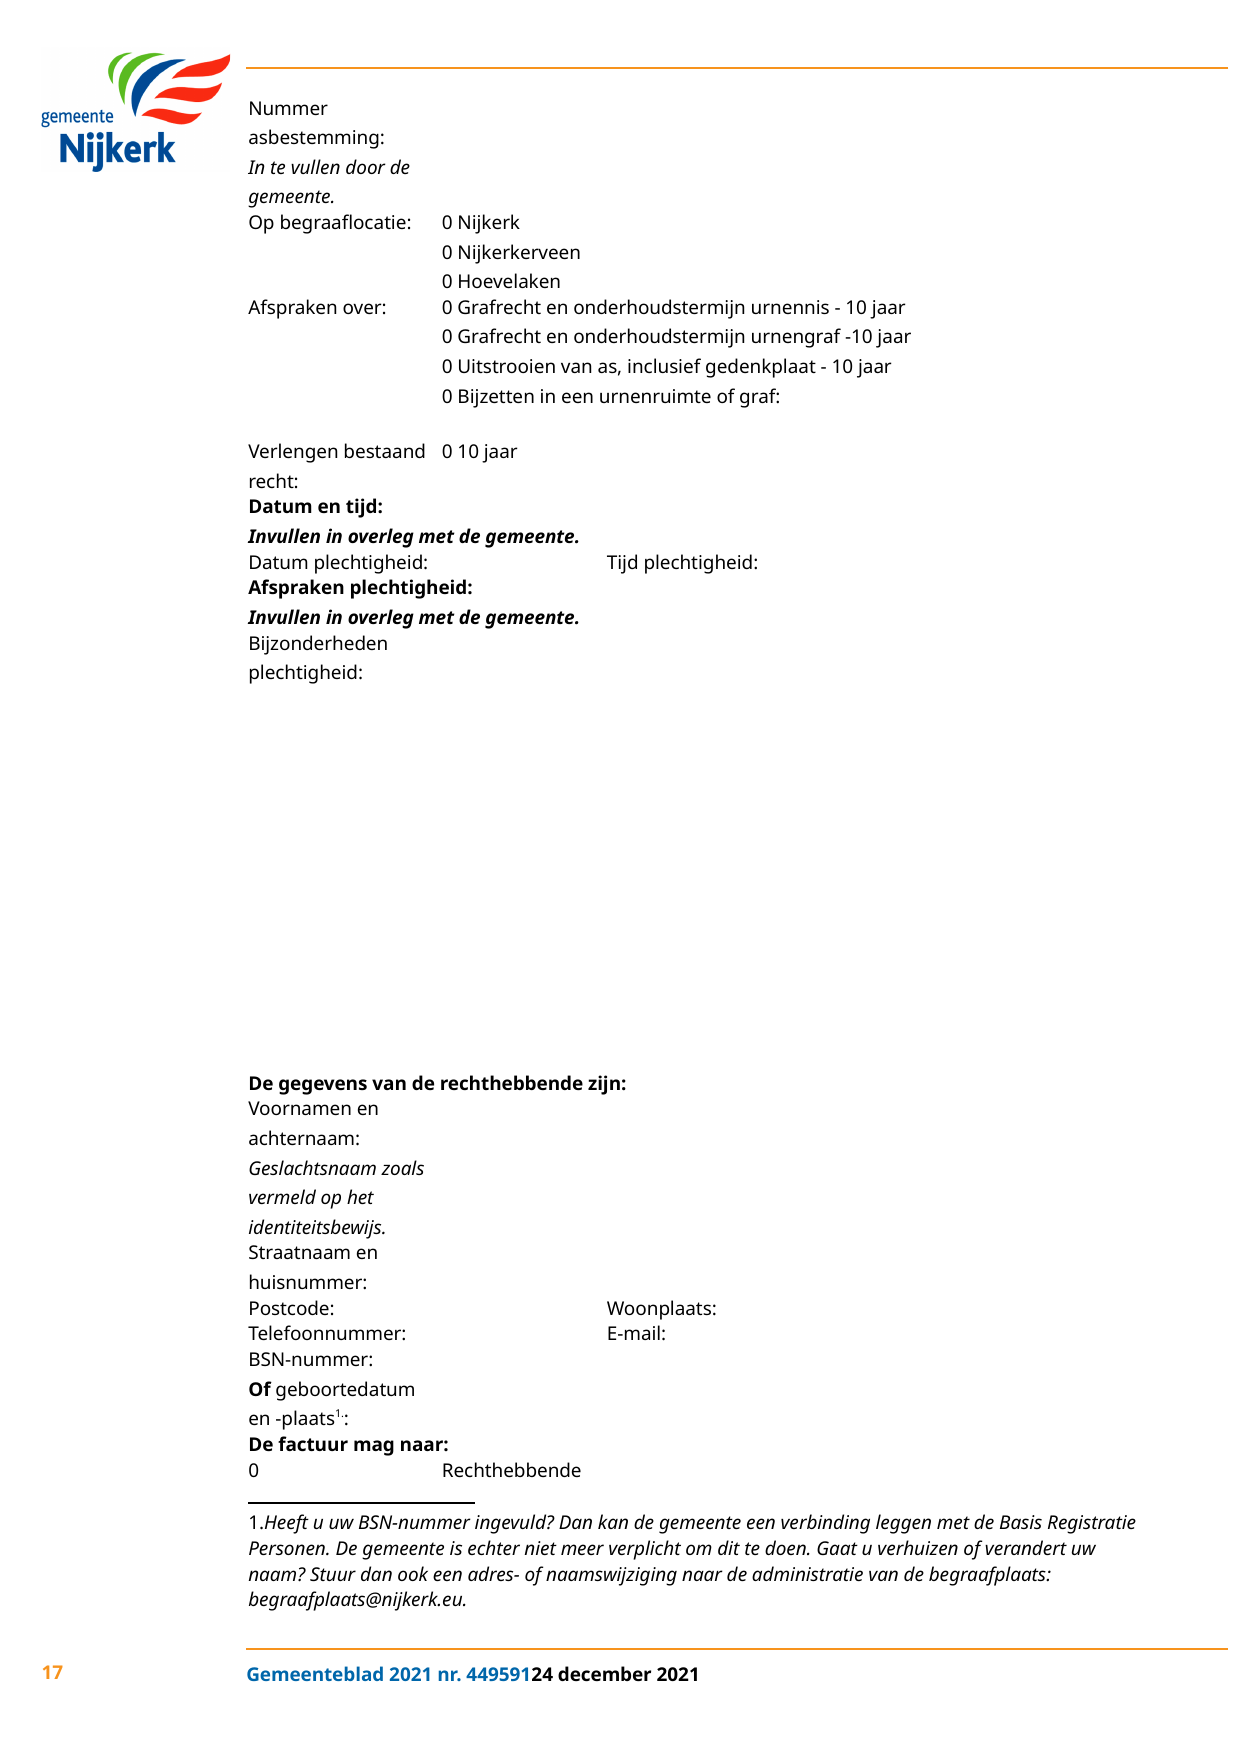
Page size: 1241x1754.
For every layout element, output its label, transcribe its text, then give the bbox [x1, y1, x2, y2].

table_cell Afspraken plechtigheid: Invullen in overleg met de gemeente. [248, 575, 1152, 630]
table_cell Afspraken over: [248, 294, 442, 438]
table_cell 0 Nijkerk 0 Nijkerkerveen 0 Hoevelaken [442, 209, 1152, 294]
table_cell [442, 1096, 1152, 1239]
table_cell Datum en tijd: Invullen in overleg met de gemeente. [248, 494, 1152, 549]
table_cell [442, 1240, 1152, 1295]
table_cell [987, 549, 1152, 574]
table_cell [442, 1295, 607, 1321]
table_cell Op begraaflocatie: [248, 209, 442, 294]
table_cell Nummer asbestemming: In te vullen door de gemeente. [248, 95, 442, 209]
table_cell Tijd plechtigheid: [607, 549, 987, 574]
table_cell 0 Grafrecht en onderhoudstermijn urnennis - 10 jaar 0 Grafrecht en onderhoudstermijn urnengraf -10 jaar 0 Uitstrooien van as, inclusief gedenkplaat - 10 jaar 0 Bijzetten in een urnenruimte of graf: [442, 294, 1152, 438]
table_cell BSN-nummer: Of geboortedatum en -plaats: [248, 1346, 442, 1431]
table_cell [442, 630, 1152, 1070]
table_cell Verlengen bestaand recht: [248, 438, 442, 493]
table_cell De factuur mag naar: [248, 1431, 1152, 1457]
table_cell Rechthebbende [442, 1457, 1152, 1483]
table_cell [442, 95, 1152, 209]
table_cell De gegevens van de rechthebbende zijn: [248, 1070, 1152, 1096]
table_cell [442, 1346, 1152, 1431]
picture [41, 47, 231, 172]
table_cell Voornamen en achternaam: Geslachtsnaam zoals vermeld op het identiteitsbewijs. [248, 1096, 442, 1239]
table_cell [442, 549, 607, 574]
table_cell [442, 1321, 607, 1346]
table_cell Telefoonnummer: [248, 1321, 442, 1346]
table_cell Datum plechtigheid: [248, 549, 442, 574]
table_cell Postcode: [248, 1295, 442, 1321]
table_cell E-mail: [607, 1321, 987, 1346]
table_cell Straatnaam en huisnummer: [248, 1240, 442, 1295]
table_cell Woonplaats: [607, 1295, 987, 1321]
table_cell [987, 1295, 1152, 1321]
table_cell [987, 1321, 1152, 1346]
table_cell 0 [248, 1457, 442, 1483]
table_cell 0 10 jaar [442, 438, 1152, 493]
table_cell Bijzonderheden plechtigheid: [248, 630, 442, 1070]
